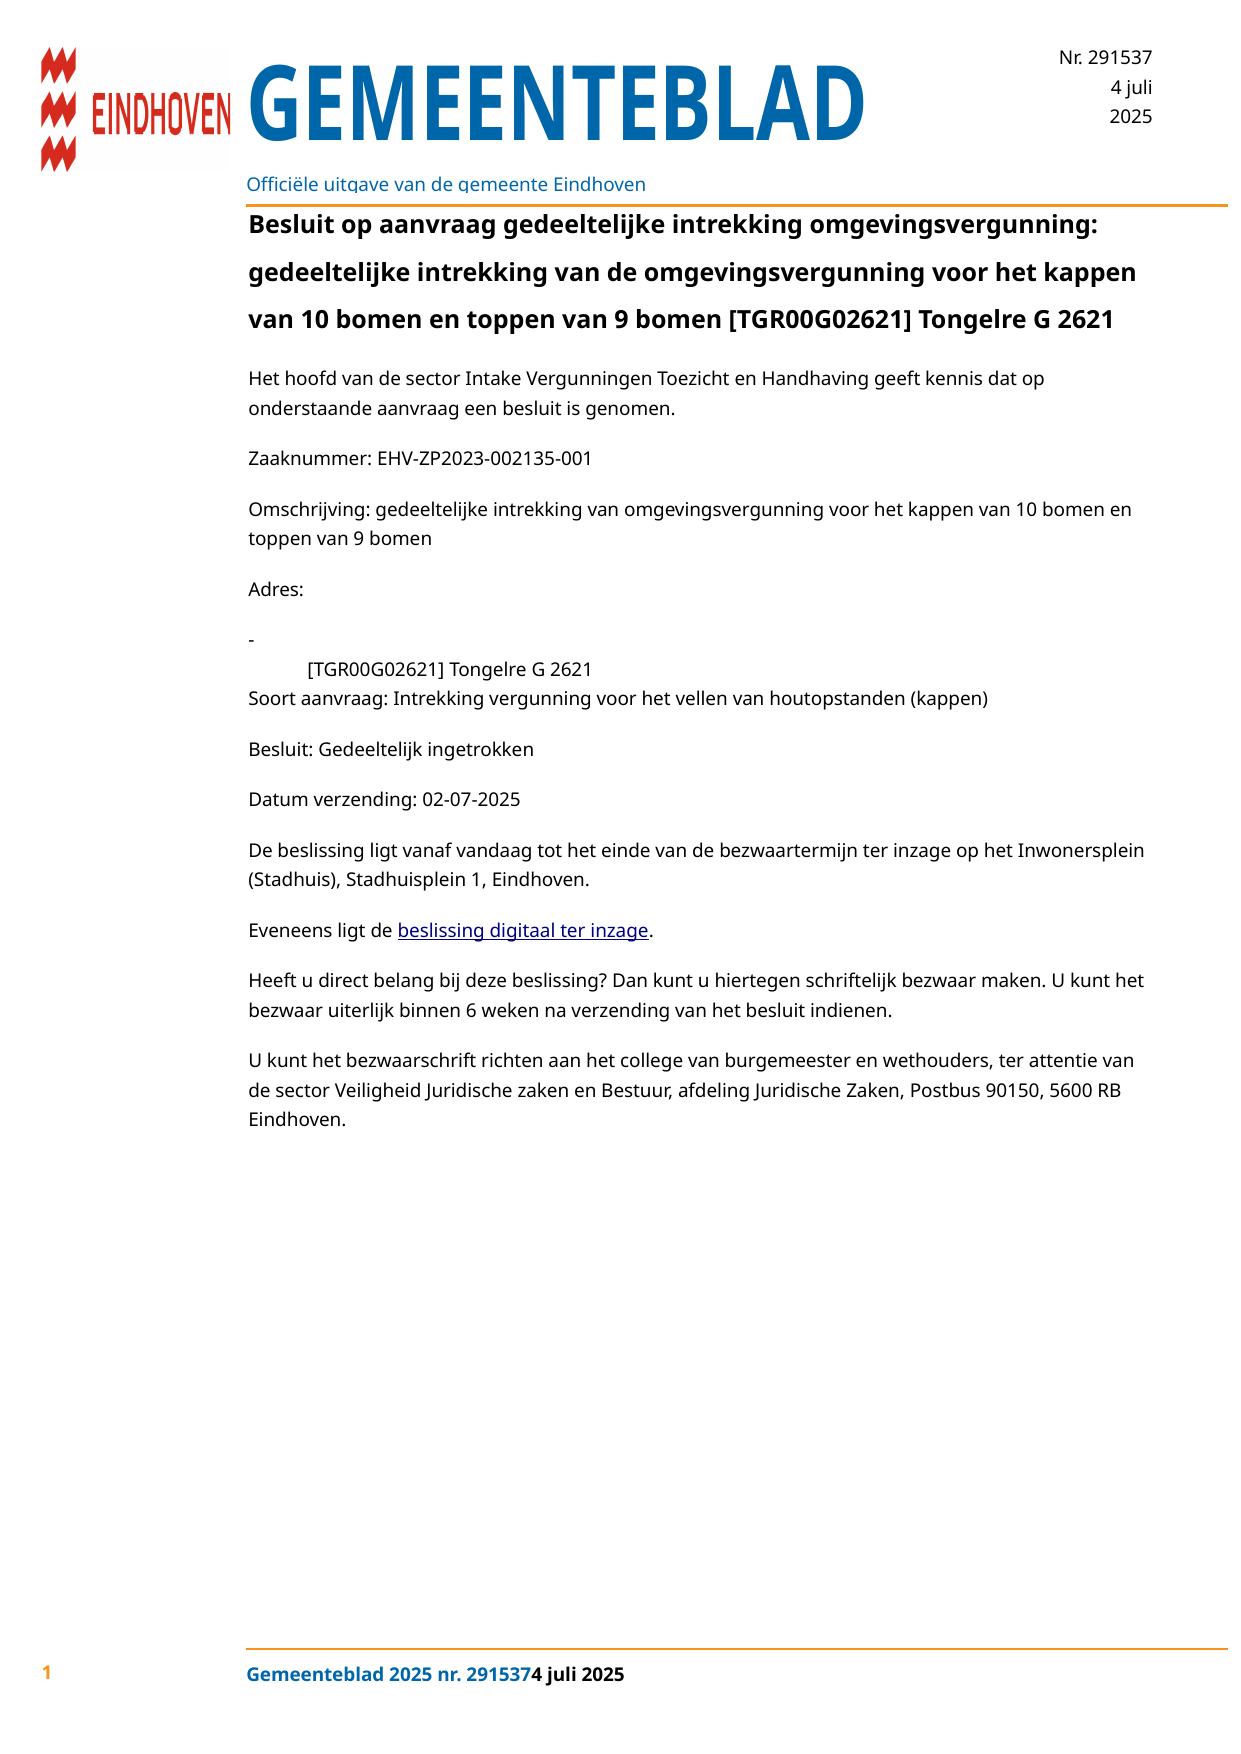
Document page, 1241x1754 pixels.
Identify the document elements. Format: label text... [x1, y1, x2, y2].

text Omschrijving: gedeeltelijke intrekking van omgevingsvergunning voor het kappen van 10 bomen en toppen van 9 bomen [248, 496, 1152, 551]
text Besluit: Gedeeltelijk ingetrokken [248, 736, 1152, 762]
text De beslissing ligt vanaf vandaag tot het einde van de bezwaartermijn ter inzage op het Inwonersplein (Stadhuis), Stadhuisplein 1, Eindhoven. [248, 837, 1152, 892]
picture [41, 47, 231, 172]
text Soort aanvraag: Intrekking vergunning voor het vellen van houtopstanden (kappen) [248, 686, 1152, 711]
text Besluit op aanvraag gedeeltelijke intrekking omgevingsvergunning: gedeeltelijke intrekking van de omgevingsvergunning voor het kappen van 10 bomen en toppen van 9 bomen [TGR00G02621] Tongelre G 2621 [248, 207, 1152, 336]
text Heeft u direct belang bij deze beslissing? Dan kunt u hiertegen schriftelijk bezwaar maken. U kunt het bezwaar uiterlijk binnen 6 weken na verzending van het besluit indienen. [248, 967, 1152, 1022]
text Adres: [248, 576, 1152, 602]
text Eveneens ligt de beslissing digitaal ter inzage. [248, 917, 1152, 942]
text Datum verzending: 02-07-2025 [248, 786, 1152, 812]
text Zaaknummer: EHV-ZP2023-002135-001 [248, 446, 1152, 471]
text U kunt het bezwaarschrift richten aan het college van burgemeester en wethouders, ter attentie van de sector Veiligheid Juridische zaken en Bestuur, afdeling Juridische Zaken, Postbus 90150, 5600 RB Eindhoven. [248, 1047, 1152, 1132]
list [TGR00G02621] Tongelre G 2621 [248, 656, 1152, 682]
text Het hoofd van de sector Intake Vergunningen Toezicht en Handhaving geeft kennis dat op onderstaande aanvraag een besluit is genomen. [248, 366, 1152, 421]
